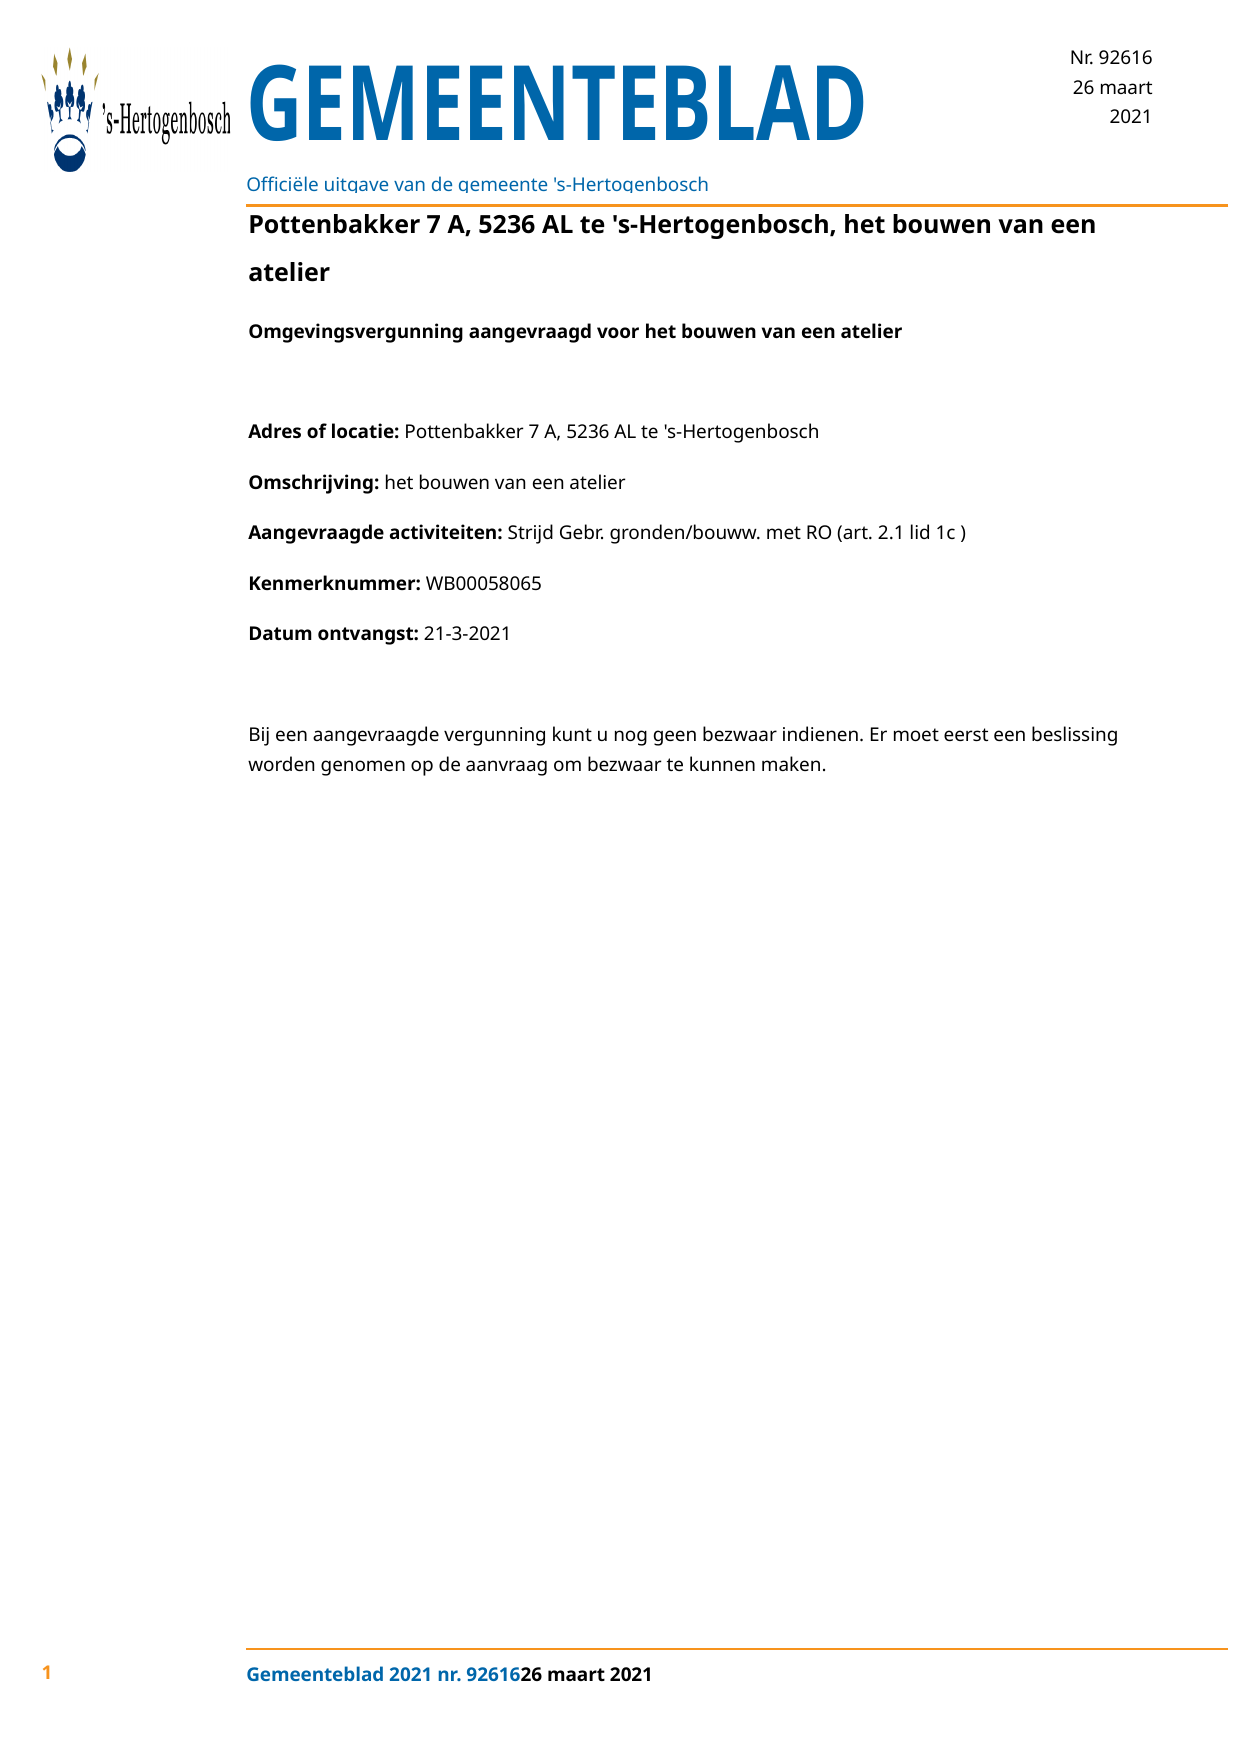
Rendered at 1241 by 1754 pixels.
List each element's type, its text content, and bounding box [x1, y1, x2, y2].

picture [41, 47, 231, 172]
text Datum ontvangst: 21-3-2021 [248, 620, 1152, 646]
text Omgevingsvergunning aangevraagd voor het bouwen van een atelier [248, 318, 1152, 344]
text Kenmerknummer: WB00058065 [248, 570, 1152, 596]
text Aangevraagde activiteiten: Strijd Gebr. gronden/bouww. met RO (art. 2.1 lid 1c ) [248, 519, 1152, 545]
text Bij een aangevraagde vergunning kunt u nog geen bezwaar indienen. Er moet eerst een beslissing worden genomen op de aanvraag om bezwaar te kunnen maken. [248, 721, 1152, 777]
text Adres of locatie: Pottenbakker 7 A, 5236 AL te 's-Hertogenbosch [248, 419, 1152, 444]
text Omschrijving: het bouwen van een atelier [248, 469, 1152, 495]
text Pottenbakker 7 A, 5236 AL te 's-Hertogenbosch, het bouwen van een atelier [248, 207, 1152, 288]
